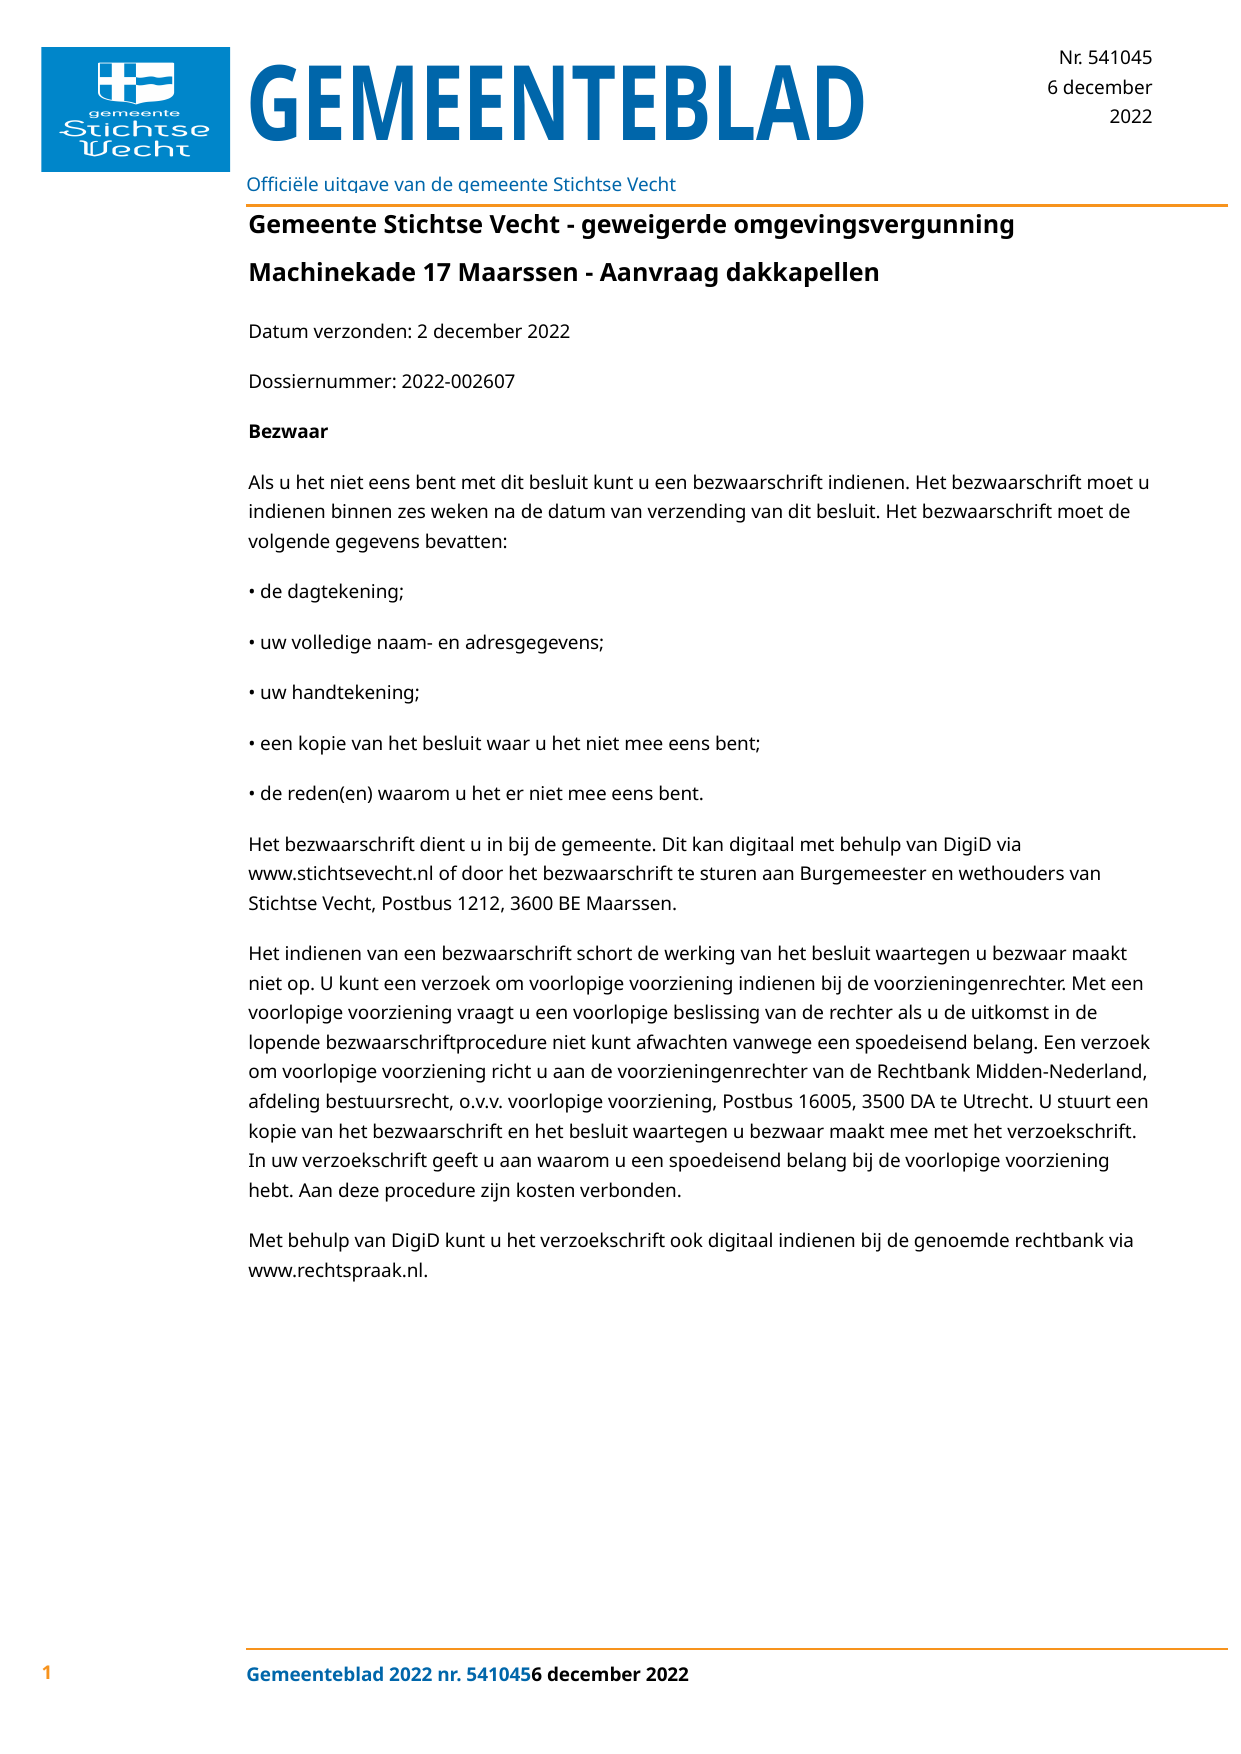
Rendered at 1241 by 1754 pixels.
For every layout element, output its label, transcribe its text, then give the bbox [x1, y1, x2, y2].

text • een kopie van het besluit waar u het niet mee eens bent; [248, 730, 1152, 756]
text Als u het niet eens bent met dit besluit kunt u een bezwaarschrift indienen. Het bezwaarschrift moet u indienen binnen zes weken na de datum van verzending van dit besluit. Het bezwaarschrift moet de volgende gegevens bevatten: [248, 469, 1152, 554]
text Het indienen van een bezwaarschrift schort de werking van het besluit waartegen u bezwaar maakt niet op. U kunt een verzoek om voorlopige voorziening indienen bij de voorzieningenrechter. Met een voorlopige voorziening vraagt u een voorlopige beslissing van de rechter als u de uitkomst in de lopende bezwaarschriftprocedure niet kunt afwachten vanwege een spoedeisend belang. Een verzoek om voorlopige voorziening richt u aan de voorzieningenrechter van de Rechtbank Midden-Nederland, afdeling bestuursrecht, o.v.v. voorlopige voorziening, Postbus 16005, 3500 DA te Utrecht. U stuurt een kopie van het bezwaarschrift en het besluit waartegen u bezwaar maakt mee met het verzoekschrift. In uw verzoekschrift geeft u aan waarom u een spoedeisend belang bij de voorlopige voorziening hebt. Aan deze procedure zijn kosten verbonden. [248, 940, 1152, 1203]
picture [137, 63, 174, 103]
text Bezwaar [248, 419, 1152, 444]
text Dossiernummer: 2022-002607 [248, 368, 1152, 394]
text Met behulp van DigiD kunt u het verzoekschrift ook digitaal indienen bij de genoemde rechtbank via www.rechtspraak.nl. [248, 1227, 1152, 1283]
text Gemeente Stichtse Vecht - geweigerde omgevingsvergunning Machinekade 17 Maarssen - Aanvraag dakkapellen [248, 207, 1152, 288]
text Datum verzonden: 2 december 2022 [248, 318, 1152, 344]
text Het bezwaarschrift dient u in bij de gemeente. Dit kan digitaal met behulp van DigiD via www.stichtsevecht.nl of door het bezwaarschrift te sturen aan Burgemeester en wethouders van Stichtse Vecht, Postbus 1212, 3600 BE Maarssen. [248, 831, 1152, 916]
text • de dagtekening; [248, 579, 1152, 604]
text • de reden(en) waarom u het er niet mee eens bent. [248, 780, 1152, 806]
text • uw handtekening; [248, 679, 1152, 705]
text • uw volledige naam- en adresgegevens; [248, 629, 1152, 655]
picture [99, 63, 135, 101]
